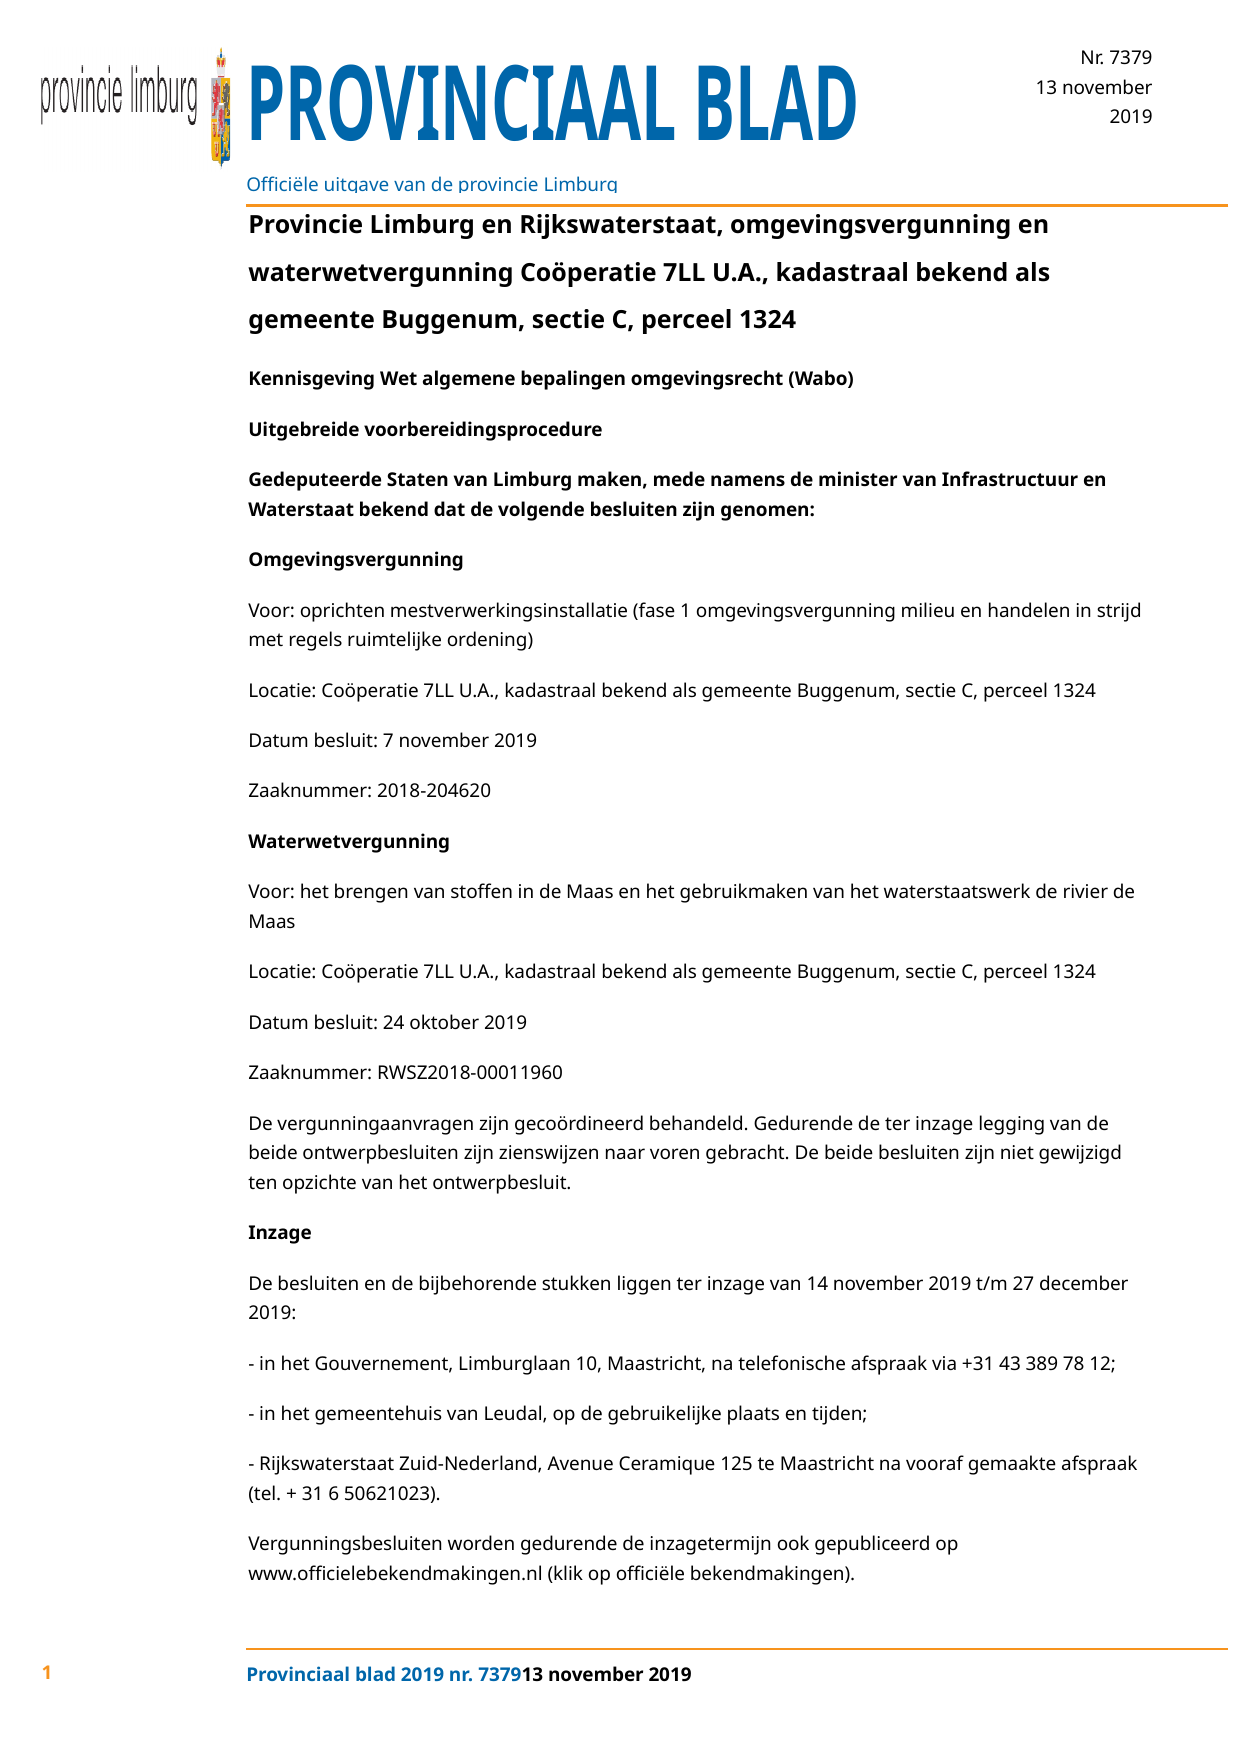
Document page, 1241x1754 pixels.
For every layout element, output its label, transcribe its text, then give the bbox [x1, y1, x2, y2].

picture [41, 47, 231, 172]
text - in het gemeentehuis van Leudal, op de gebruikelijke plaats en tijden; [248, 1400, 1152, 1426]
text Datum besluit: 24 oktober 2019 [248, 1009, 1152, 1034]
text Datum besluit: 7 november 2019 [248, 727, 1152, 753]
text Waterwetvergunning [248, 828, 1152, 854]
text Zaaknummer: RWSZ2018-00011960 [248, 1059, 1152, 1085]
text Voor: oprichten mestverwerkingsinstallatie (fase 1 omgevingsvergunning milieu en handelen in strijd met regels ruimtelijke ordening) [248, 597, 1152, 652]
text Kennisgeving Wet algemene bepalingen omgevingsrecht (Wabo) [248, 366, 1152, 391]
text Provincie Limburg en Rijkswaterstaat, omgevingsvergunning en waterwetvergunning Coöperatie 7LL U.A., kadastraal bekend als gemeente Buggenum, sectie C, perceel 1324 [248, 207, 1152, 336]
text Voor: het brengen van stoffen in de Maas en het gebruikmaken van het waterstaatswerk de rivier de Maas [248, 878, 1152, 934]
text Locatie: Coöperatie 7LL U.A., kadastraal bekend als gemeente Buggenum, sectie C, perceel 1324 [248, 677, 1152, 702]
text Gedeputeerde Staten van Limburg maken, mede namens de minister van Infrastructuur en Waterstaat bekend dat de volgende besluiten zijn genomen: [248, 466, 1152, 522]
text - in het Gouvernement, Limburglaan 10, Maastricht, na telefonische afspraak via +31 43 389 78 12; [248, 1350, 1152, 1375]
text De vergunningaanvragen zijn gecoördineerd behandeld. Gedurende de ter inzage legging van de beide ontwerpbesluiten zijn zienswijzen naar voren gebracht. De beide besluiten zijn niet gewijzigd ten opzichte van het ontwerpbesluit. [248, 1110, 1152, 1194]
text Locatie: Coöperatie 7LL U.A., kadastraal bekend als gemeente Buggenum, sectie C, perceel 1324 [248, 958, 1152, 984]
text Vergunningsbesluiten worden gedurende de inzagetermijn ook gepubliceerd op www.officielebekendmakingen.nl (klik op officiële bekendmakingen). [248, 1531, 1152, 1586]
text - Rijkswaterstaat Zuid-Nederland, Avenue Ceramique 125 te Maastricht na vooraf gemaakte afspraak (tel. + 31 6 50621023). [248, 1451, 1152, 1506]
text De besluiten en de bijbehorende stukken liggen ter inzage van 14 november 2019 t/m 27 december 2019: [248, 1270, 1152, 1325]
text Omgevingsvergunning [248, 546, 1152, 572]
text Zaaknummer: 2018-204620 [248, 778, 1152, 803]
text Uitgebreide voorbereidingsprocedure [248, 416, 1152, 442]
text Inzage [248, 1219, 1152, 1245]
